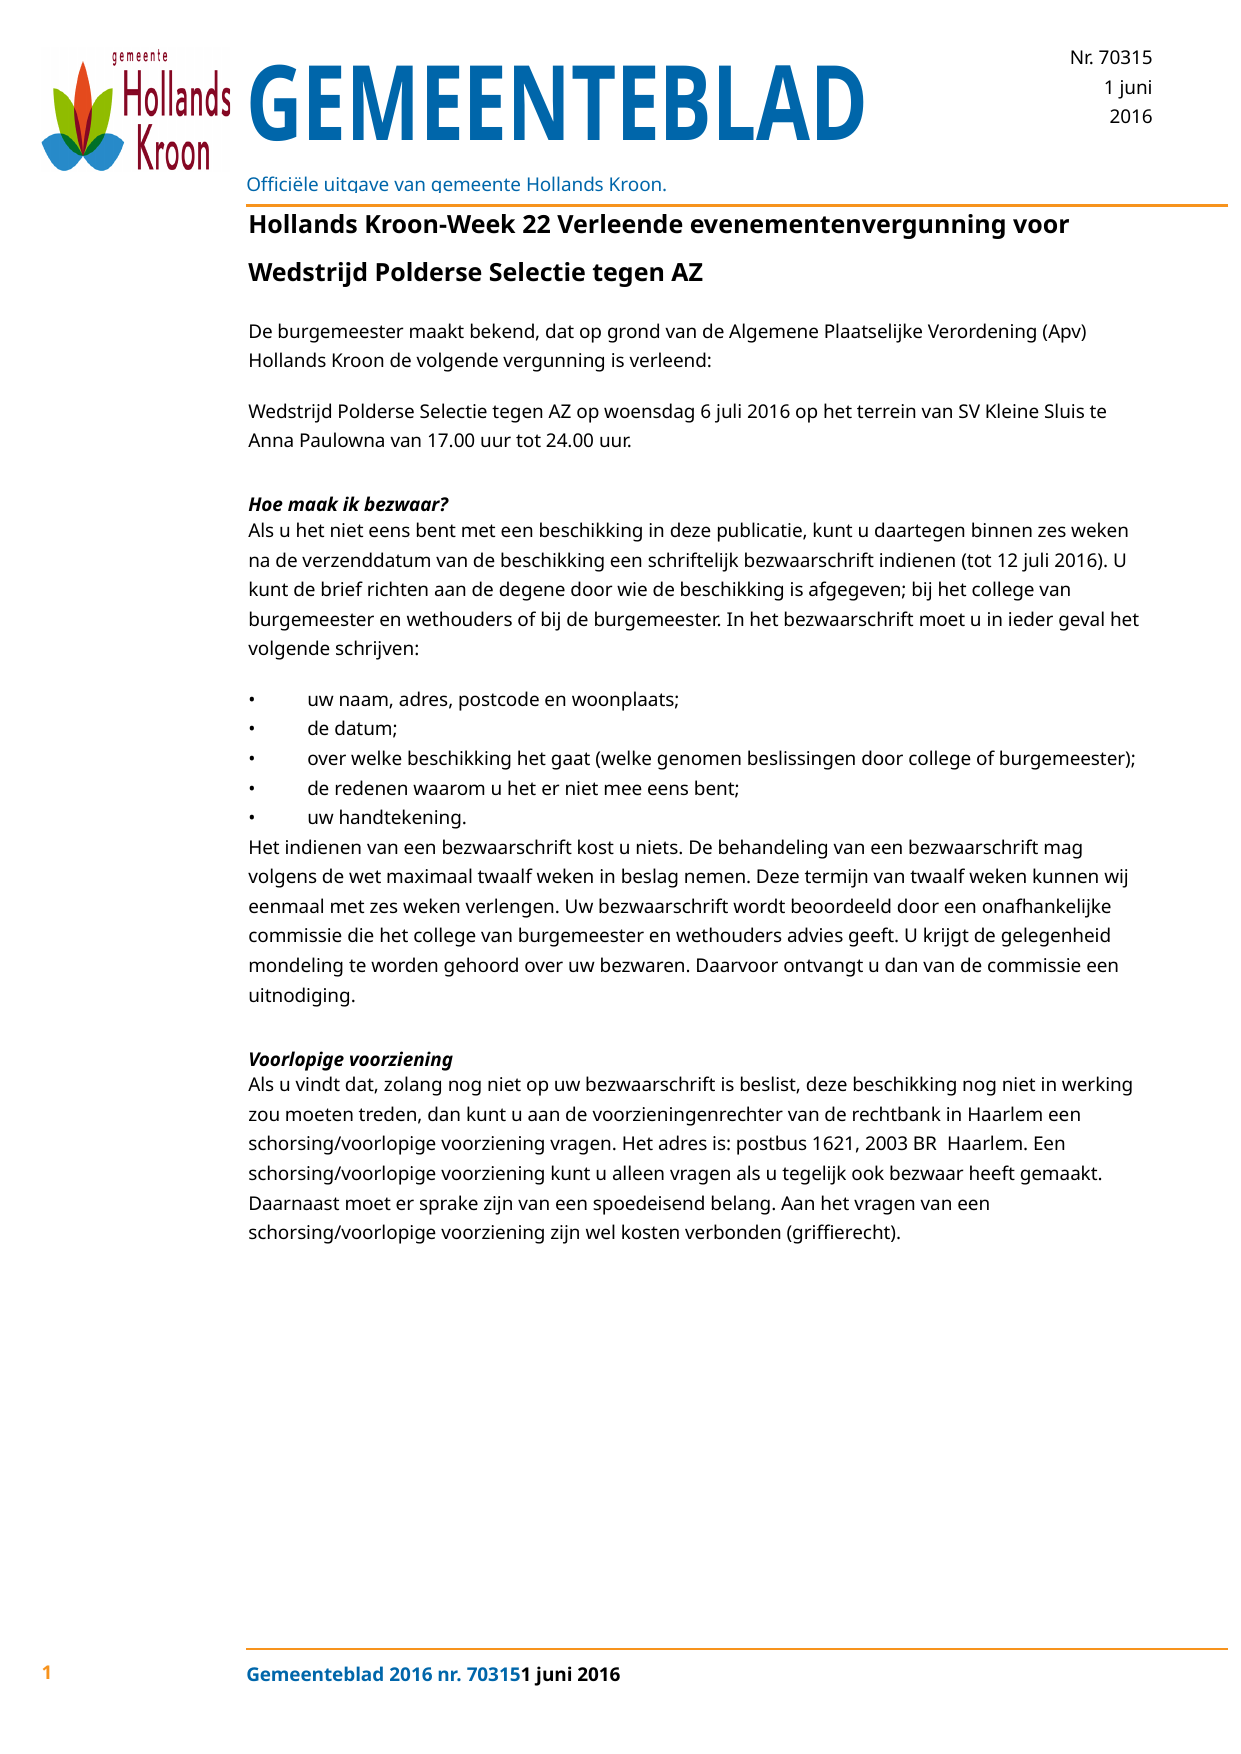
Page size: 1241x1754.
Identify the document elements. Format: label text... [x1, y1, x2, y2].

list de redenen waarom u het er niet mee eens bent; [248, 775, 1152, 800]
text Hollands Kroon-Week 22 Verleende evenementenvergunning voor Wedstrijd Polderse Selectie tegen AZ [248, 207, 1152, 288]
text Voorlopige voorziening [248, 1046, 1152, 1071]
picture [41, 47, 231, 172]
list de datum; [248, 716, 1152, 741]
text Als u vindt dat, zolang nog niet op uw bezwaarschrift is beslist, deze beschikking nog niet in werking zou moeten treden, dan kunt u aan de voorzieningenrechter van de rechtbank in Haarlem een schorsing/voorlopige voorziening vragen. Het adres is: postbus 1621, 2003 BR Haarlem. Een schorsing/voorlopige voorziening kunt u alleen vragen als u tegelijk ook bezwaar heeft gemaakt. Daarnaast moet er sprake zijn van een spoedeisend belang. Aan het vragen van een schorsing/voorlopige voorziening zijn wel kosten verbonden (griffierecht). [248, 1071, 1152, 1245]
text Hoe maak ik bezwaar? [248, 491, 1152, 517]
list over welke beschikking het gaat (welke genomen beslissingen door college of burgemeester); [248, 745, 1152, 771]
text Wedstrijd Polderse Selectie tegen AZ op woensdag 6 juli 2016 op het terrein van SV Kleine Sluis te Anna Paulowna van 17.00 uur tot 24.00 uur. [248, 398, 1152, 453]
text De burgemeester maakt bekend, dat op grond van de Algemene Plaatselijke Verordening (Apv) Hollands Kroon de volgende vergunning is verleend: [248, 318, 1152, 373]
text Het indienen van een bezwaarschrift kost u niets. De behandeling van een bezwaarschrift mag volgens de wet maximaal twaalf weken in beslag nemen. Deze termijn van twaalf weken kunnen wij eenmaal met zes weken verlengen. Uw bezwaarschrift wordt beoordeeld door een onafhankelijke commissie die het college van burgemeester en wethouders advies geeft. U krijgt de gelegenheid mondeling te worden gehoord over uw bezwaren. Daarvoor ontvangt u dan van de commissie een uitnodiging. [248, 834, 1152, 1007]
list uw handtekening. [248, 804, 1152, 830]
text Als u het niet eens bent met een beschikking in deze publicatie, kunt u daartegen binnen zes weken na de verzenddatum van de beschikking een schriftelijk bezwaarschrift indienen (tot 12 juli 2016). U kunt de brief richten aan de degene door wie de beschikking is afgegeven; bij het college van burgemeester en wethouders of bij de burgemeester. In het bezwaarschrift moet u in ieder geval het volgende schrijven: [248, 517, 1152, 661]
list uw naam, adres, postcode en woonplaats; [248, 686, 1152, 712]
